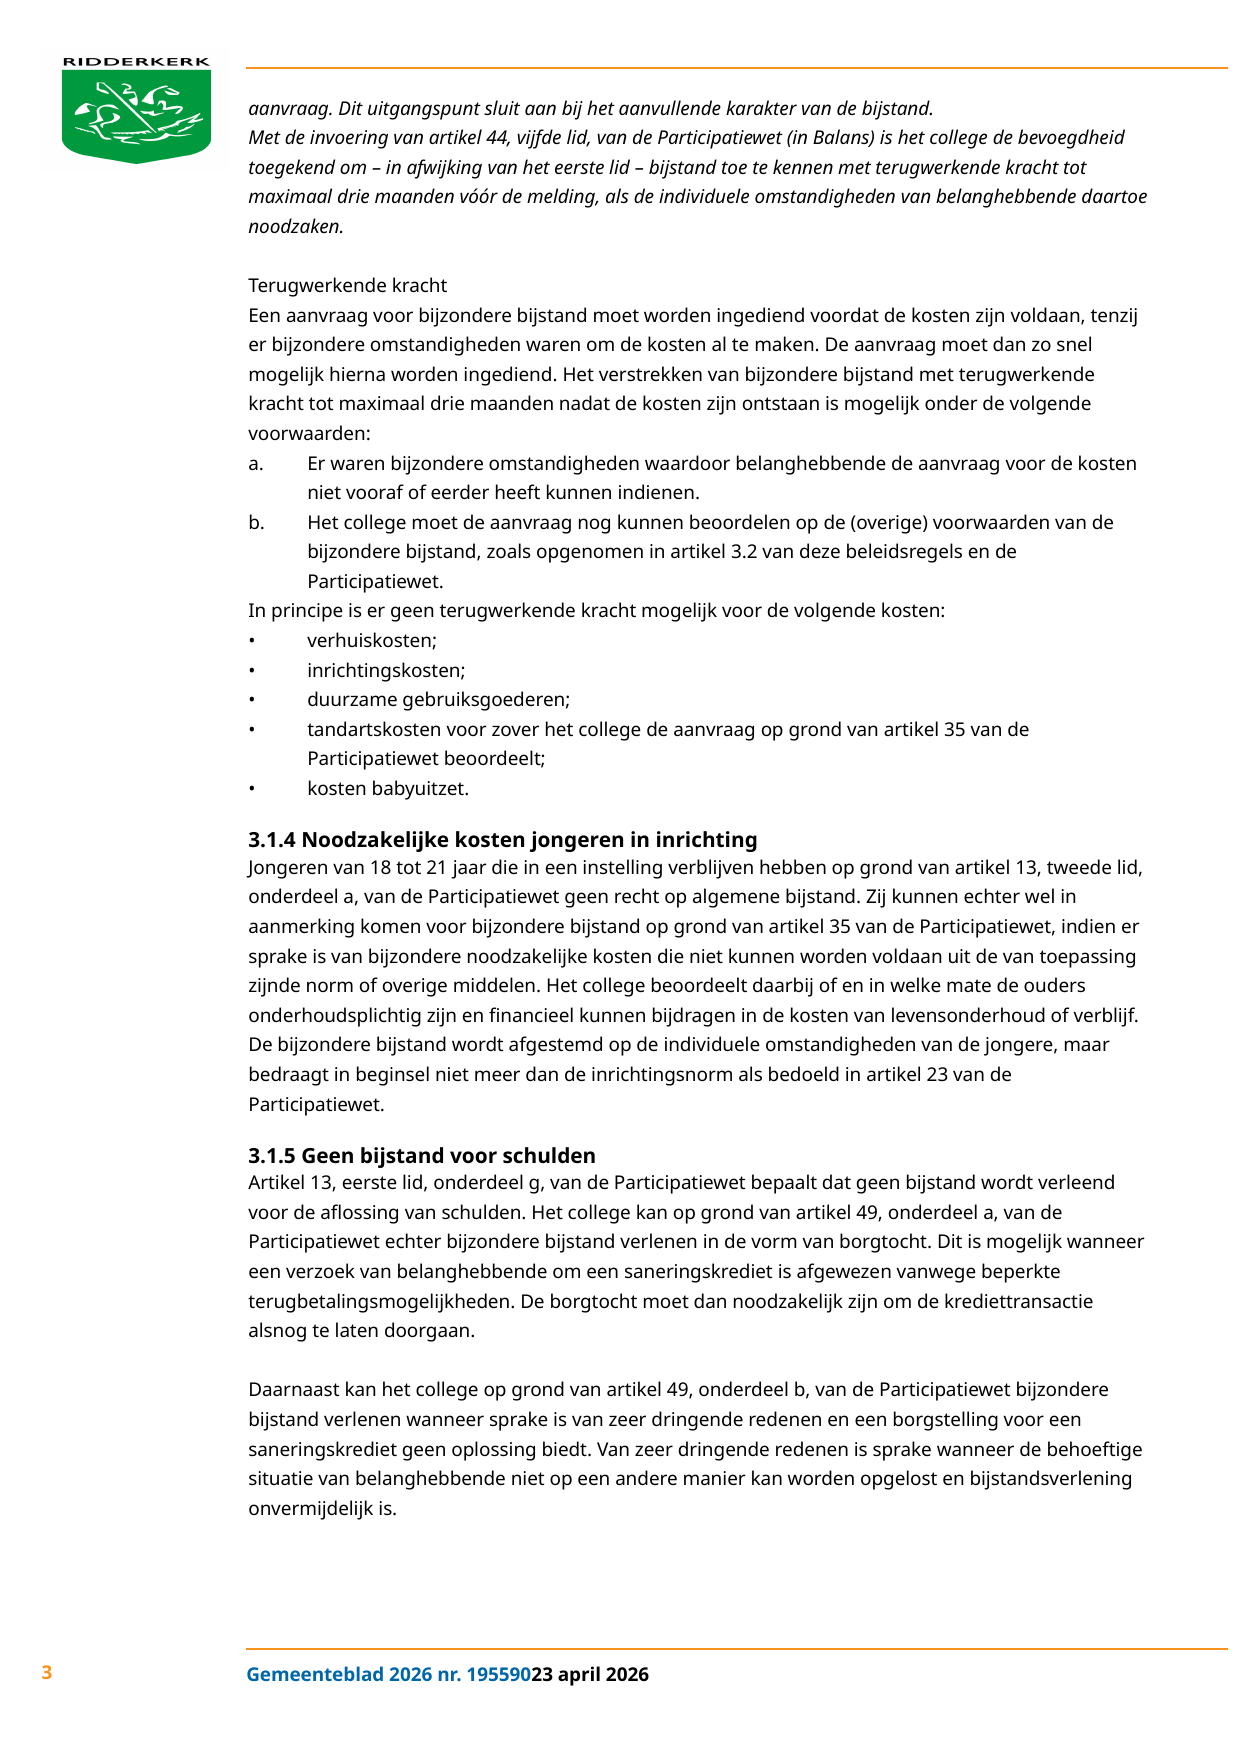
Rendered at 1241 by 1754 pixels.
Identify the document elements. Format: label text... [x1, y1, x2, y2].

list tandartskosten voor zover het college de aanvraag op grond van artikel 35 van de Participatiewet beoordeelt; [248, 716, 1152, 771]
text Terugwerkende kracht [248, 272, 1152, 298]
text Met de invoering van artikel 44, vijfde lid, van de Participatiewet (in Balans) is het college de bevoegdheid toegekend om – in afwijking van het eerste lid – bijstand toe te kennen met terugwerkende kracht tot maximaal drie maanden vóór de melding, als de individuele omstandigheden van belanghebbende daartoe noodzaken. [248, 124, 1152, 239]
text Een aanvraag voor bijzondere bijstand moet worden ingediend voordat de kosten zijn voldaan, tenzij er bijzondere omstandigheden waren om de kosten al te maken. De aanvraag moet dan zo snel mogelijk hierna worden ingediend. Het verstrekken van bijzondere bijstand met terugwerkende kracht tot maximaal drie maanden nadat de kosten zijn ontstaan is mogelijk onder de volgende voorwaarden: [248, 302, 1152, 446]
list kosten babyuitzet. [248, 775, 1152, 801]
list verhuiskosten; [248, 627, 1152, 653]
list duurzame gebruiksgoederen; [248, 686, 1152, 712]
picture [41, 47, 231, 172]
list Er waren bijzondere omstandigheden waardoor belanghebbende de aanvraag voor de kosten niet vooraf of eerder heeft kunnen indienen. [248, 450, 1152, 505]
text In principe is er geen terugwerkende kracht mogelijk voor de volgende kosten: [248, 598, 1152, 623]
text 3.1.5 Geen bijstand voor schulden [248, 1141, 1152, 1169]
text Daarnaast kan het college op grond van artikel 49, onderdeel b, van de Participatiewet bijzondere bijstand verlenen wanneer sprake is van zeer dringende redenen en een borgstelling voor een saneringskrediet geen oplossing biedt. Van zeer dringende redenen is sprake wanneer de behoeftige situatie van belanghebbende niet op een andere manier kan worden opgelost en bijstandsverlening onvermijdelijk is. [248, 1377, 1152, 1521]
text Artikel 13, eerste lid, onderdeel g, van de Participatiewet bepaalt dat geen bijstand wordt verleend voor de aflossing van schulden. Het college kan op grond van artikel 49, onderdeel a, van de Participatiewet echter bijzondere bijstand verlenen in de vorm van borgtocht. Dit is mogelijk wanneer een verzoek van belanghebbende om een saneringskrediet is afgewezen vanwege beperkte terugbetalingsmogelijkheden. De borgtocht moet dan noodzakelijk zijn om de krediettransactie alsnog te laten doorgaan. [248, 1169, 1152, 1343]
list inrichtingskosten; [248, 657, 1152, 683]
text 3.1.4 Noodzakelijke kosten jongeren in inrichting [248, 826, 1152, 854]
text aanvraag. Dit uitgangspunt sluit aan bij het aanvullende karakter van de bijstand. [248, 95, 1152, 121]
list Het college moet de aanvraag nog kunnen beoordelen op de (overige) voorwaarden van de bijzondere bijstand, zoals opgenomen in artikel 3.2 van deze beleidsregels en de Participatiewet. [248, 509, 1152, 594]
text Jongeren van 18 tot 21 jaar die in een instelling verblijven hebben op grond van artikel 13, tweede lid, onderdeel a, van de Participatiewet geen recht op algemene bijstand. Zij kunnen echter wel in aanmerking komen voor bijzondere bijstand op grond van artikel 35 van de Participatiewet, indien er sprake is van bijzondere noodzakelijke kosten die niet kunnen worden voldaan uit de van toepassing zijnde norm of overige middelen. Het college beoordeelt daarbij of en in welke mate de ouders onderhoudsplichtig zijn en financieel kunnen bijdragen in de kosten van levensonderhoud of verblijf. De bijzondere bijstand wordt afgestemd op de individuele omstandigheden van de jongere, maar bedraagt in beginsel niet meer dan de inrichtingsnorm als bedoeld in artikel 23 van de Participatiewet. [248, 854, 1152, 1116]
